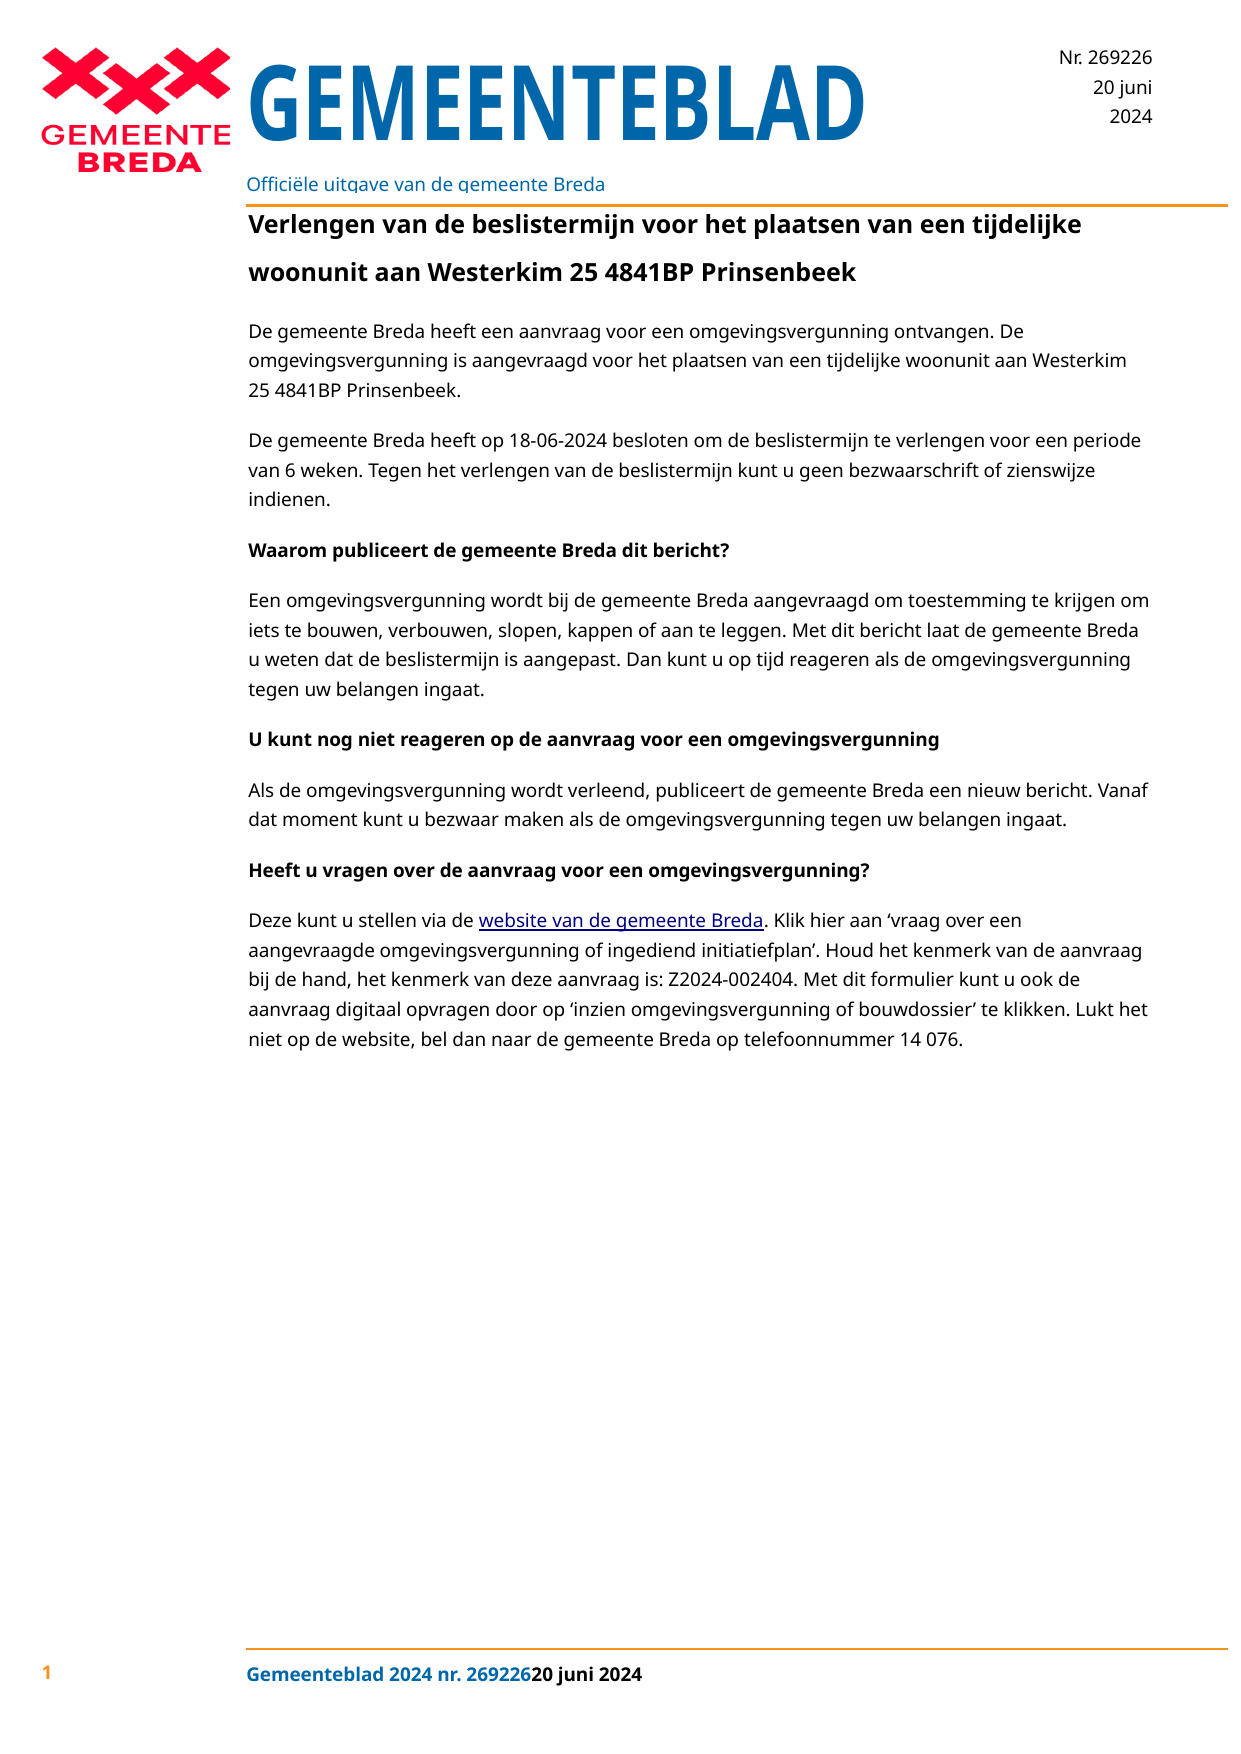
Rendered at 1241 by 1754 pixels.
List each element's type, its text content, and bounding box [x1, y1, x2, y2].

text Verlengen van de beslistermijn voor het plaatsen van een tijdelijke woonunit aan Westerkim 25 4841BP Prinsenbeek [248, 207, 1152, 288]
text Waarom publiceert de gemeente Breda dit bericht? [248, 537, 1152, 563]
text U kunt nog niet reageren op de aanvraag voor een omgevingsvergunning [248, 727, 1152, 752]
picture [41, 47, 231, 172]
text Als de omgevingsvergunning wordt verleend, publiceert de gemeente Breda een nieuw bericht. Vanaf dat moment kunt u bezwaar maken als de omgevingsvergunning tegen uw belangen ingaat. [248, 777, 1152, 832]
text De gemeente Breda heeft een aanvraag voor een omgevingsvergunning ontvangen. De omgevingsvergunning is aangevraagd voor het plaatsen van een tijdelijke woonunit aan Westerkim 25 4841BP Prinsenbeek. [248, 318, 1152, 403]
text Deze kunt u stellen via de website van de gemeente Breda. Klik hier aan ‘vraag over een aangevraagde omgevingsvergunning of ingediend initiatiefplan’. Houd het kenmerk van de aanvraag bij de hand, het kenmerk van deze aanvraag is: Z2024-002404. Met dit formulier kunt u ook de aanvraag digitaal opvragen door op ‘inzien omgevingsvergunning of bouwdossier’ te klikken. Lukt het niet op de website, bel dan naar de gemeente Breda op telefoonnummer 14 076. [248, 907, 1152, 1052]
text De gemeente Breda heeft op 18-06-2024 besloten om de beslistermijn te verlengen voor een periode van 6 weken. Tegen het verlengen van de beslistermijn kunt u geen bezwaarschrift of zienswijze indienen. [248, 427, 1152, 512]
text Een omgevingsvergunning wordt bij de gemeente Breda aangevraagd om toestemming te krijgen om iets te bouwen, verbouwen, slopen, kappen of aan te leggen. Met dit bericht laat de gemeente Breda u weten dat de beslistermijn is aangepast. Dan kunt u op tijd reageren als de omgevingsvergunning tegen uw belangen ingaat. [248, 587, 1152, 702]
text Heeft u vragen over de aanvraag voor een omgevingsvergunning? [248, 857, 1152, 883]
